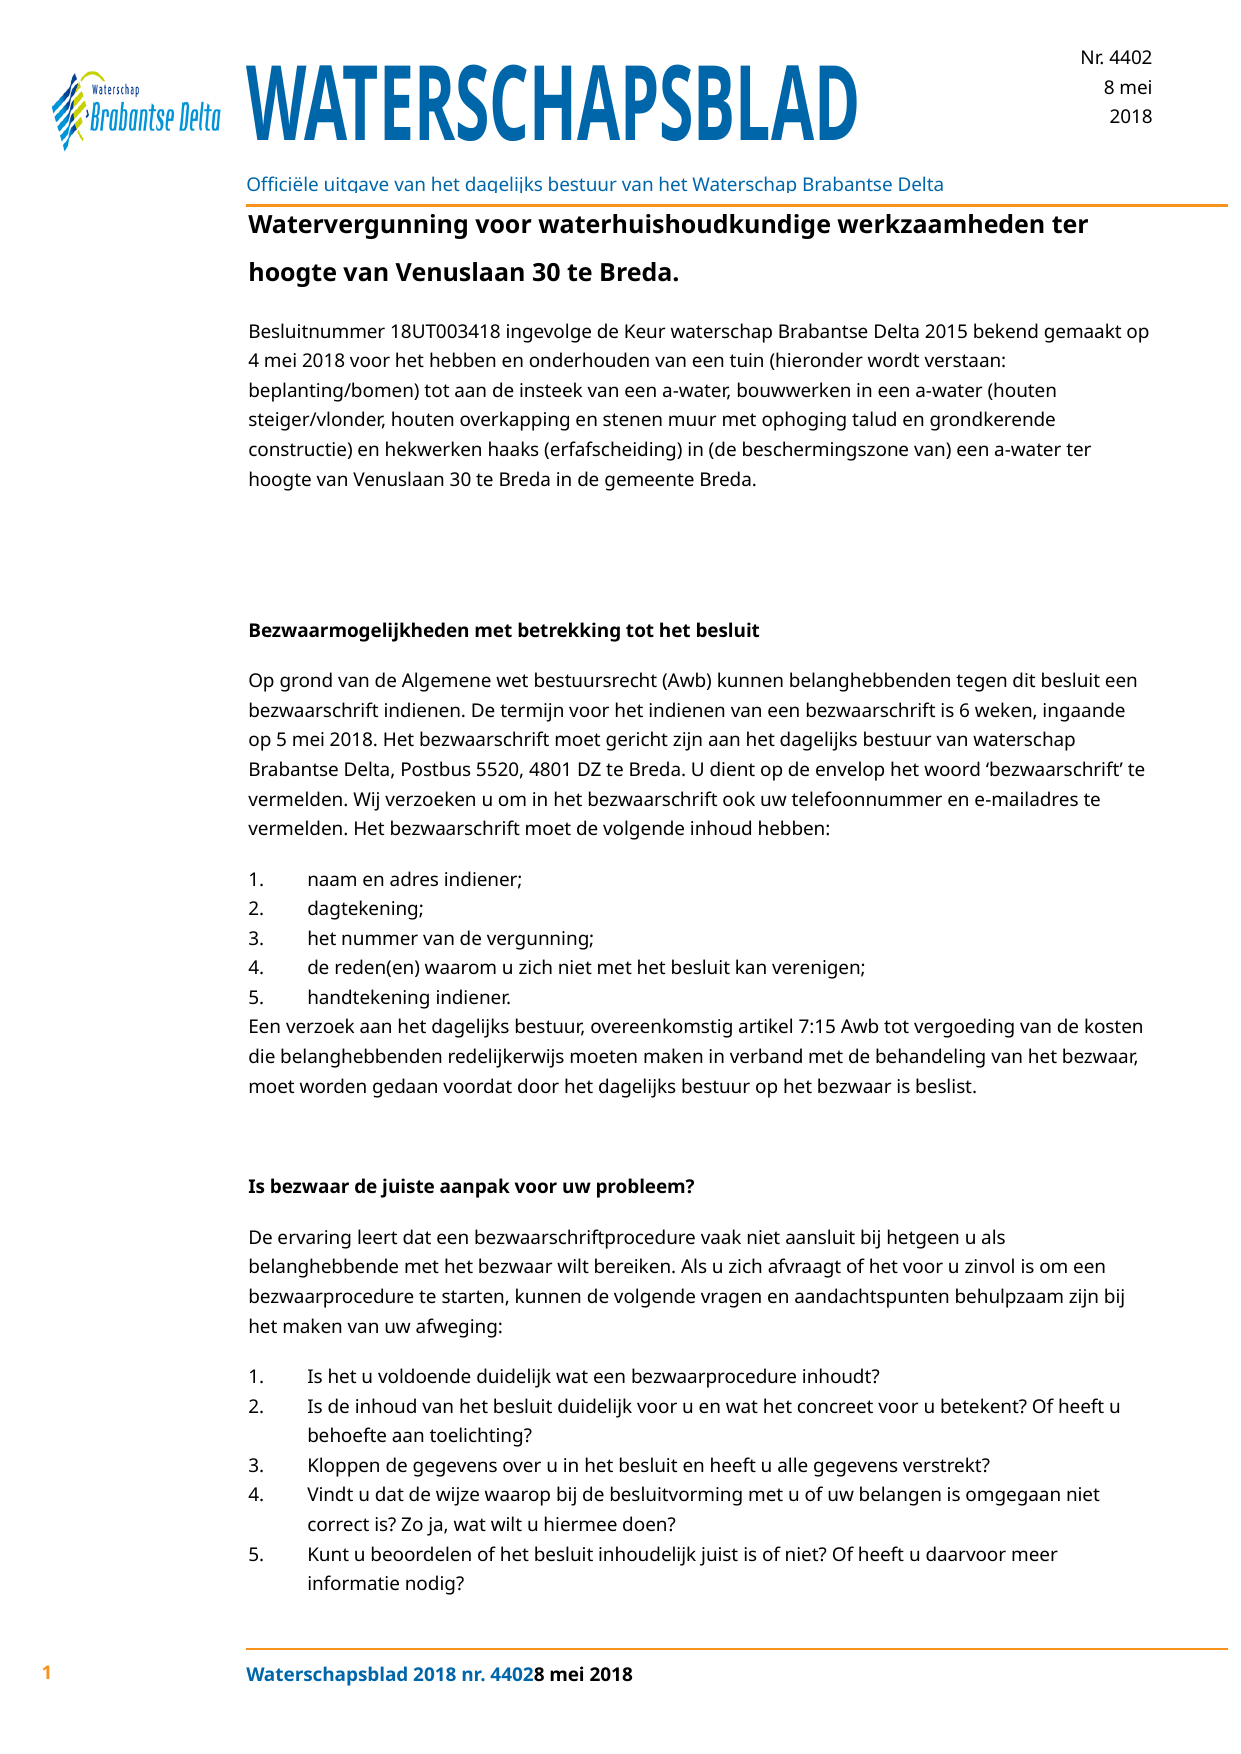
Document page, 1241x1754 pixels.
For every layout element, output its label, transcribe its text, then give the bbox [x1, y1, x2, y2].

text Watervergunning voor waterhuishoudkundige werkzaamheden ter hoogte van Venuslaan 30 te Breda. [248, 207, 1152, 288]
list Vindt u dat de wijze waarop bij de besluitvorming met u of uw belangen is omgegaan niet correct is? Zo ja, wat wilt u hiermee doen? [248, 1482, 1152, 1537]
list Kloppen de gegevens over u in het besluit en heeft u alle gegevens verstrekt? [248, 1452, 1152, 1478]
list handtekening indiener. [248, 984, 1152, 1010]
text De ervaring leert dat een bezwaarschriftprocedure vaak niet aansluit bij hetgeen u als belanghebbende met het bezwaar wilt bereiken. Als u zich afvraagt of het voor u zinvol is om een bezwaarprocedure te starten, kunnen de volgende vragen en aandachtspunten behulpzaam zijn bij het maken van uw afweging: [248, 1224, 1152, 1339]
list Is de inhoud van het besluit duidelijk voor u en wat het concreet voor u betekent? Of heeft u behoefte aan toelichting? [248, 1393, 1152, 1448]
list het nummer van de vergunning; [248, 925, 1152, 951]
list dagtekening; [248, 895, 1152, 921]
list Kunt u beoordelen of het besluit inhoudelijk juist is of niet? Of heeft u daarvoor meer informatie nodig? [248, 1541, 1152, 1596]
text Op grond van de Algemene wet bestuursrecht (Awb) kunnen belanghebbenden tegen dit besluit een bezwaarschrift indienen. De termijn voor het indienen van een bezwaarschrift is 6 weken, ingaande op 5 mei 2018. Het bezwaarschrift moet gericht zijn aan het dagelijks bestuur van waterschap Brabantse Delta, Postbus 5520, 4801 DZ te Breda. U dient op de envelop het woord ‘bezwaarschrift’ te vermelden. Wij verzoeken u om in het bezwaarschrift ook uw telefoonnummer en e‑mailadres te vermelden. Het bezwaarschrift moet de volgende inhoud hebben: [248, 667, 1152, 841]
text Bezwaarmogelijkheden met betrekking tot het besluit [248, 617, 1152, 643]
list de reden(en) waarom u zich niet met het besluit kan verenigen; [248, 954, 1152, 980]
list naam en adres indiener; [248, 866, 1152, 892]
list Is het u voldoende duidelijk wat een bezwaarprocedure inhoudt? [248, 1363, 1152, 1389]
text Besluitnummer 18UT003418 ingevolge de Keur waterschap Brabantse Delta 2015 bekend gemaakt op 4 mei 2018 voor het hebben en onderhouden van een tuin (hieronder wordt verstaan: beplanting/bomen) tot aan de insteek van een a-water, bouwwerken in een a-water (houten steiger/vlonder, houten overkapping en stenen muur met ophoging talud en grondkerende constructie) en hekwerken haaks (erfafscheiding) in (de beschermingszone van) een a-water ter hoogte van Venuslaan 30 te Breda in de gemeente Breda. [248, 318, 1152, 492]
picture [41, 47, 231, 172]
text Is bezwaar de juiste aanpak voor uw probleem? [248, 1174, 1152, 1199]
text Een verzoek aan het dagelijks bestuur, overeenkomstig artikel 7:15 Awb tot vergoeding van de kosten die belanghebbenden redelijkerwijs moeten maken in verband met de behandeling van het bezwaar, moet worden gedaan voordat door het dagelijks bestuur op het bezwaar is beslist. [248, 1014, 1152, 1099]
